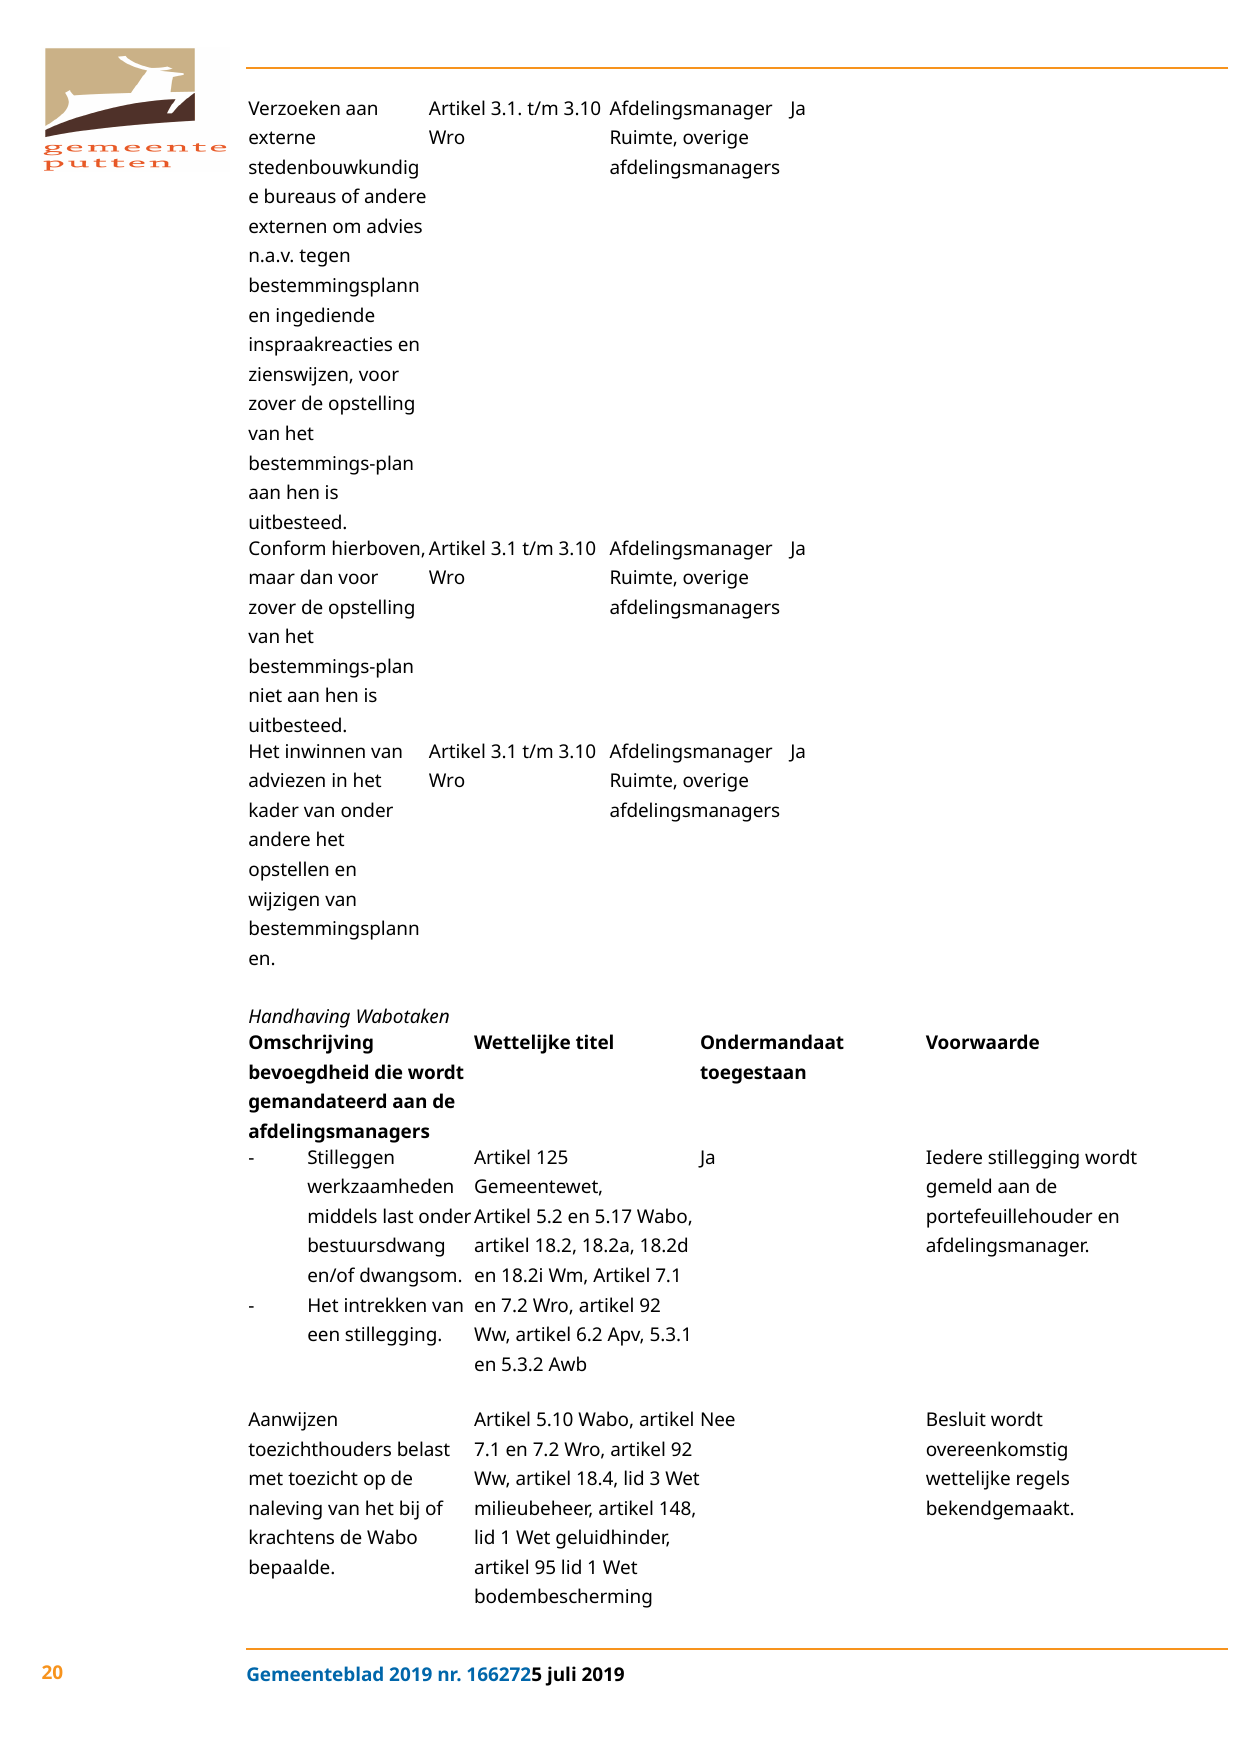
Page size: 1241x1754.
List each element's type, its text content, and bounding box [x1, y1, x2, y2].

table_cell Besluit wordt overeenkomstig wettelijke regels bekendgemaakt. [926, 1406, 1152, 1609]
table_cell Ja [700, 1144, 926, 1406]
table_cell Ja [790, 95, 971, 535]
table_header Handhaving Wabotaken [248, 1004, 474, 1029]
table_cell Aanwijzen toezichthouders belast met toezicht op de naleving van het bij of krachtens de Wabo bepaalde. [248, 1406, 474, 1609]
table_cell Afdelingsmanager Ruimte, overige afdelingsmanagers [609, 738, 790, 971]
table_cell Afdelingsmanager Ruimte, overige afdelingsmanagers [609, 535, 790, 738]
table_cell Ja [790, 738, 971, 971]
table_cell Artikel 3.1. t/m 3.10 Wro [429, 95, 609, 535]
table_cell Ja [790, 535, 971, 738]
table_cell [971, 95, 1152, 535]
table_cell [971, 535, 1152, 738]
picture [41, 47, 231, 172]
table_cell Artikel 3.1 t/m 3.10 Wro [429, 738, 609, 971]
table_cell Artikel 125 Gemeentewet, Artikel 5.2 en 5.17 Wabo, artikel 18.2, 18.2a, 18.2d en 18.2i Wm, Artikel 7.1 en 7.2 Wro, artikel 92 Ww, artikel 6.2 Apv, 5.3.1 en 5.3.2 Awb [474, 1144, 700, 1406]
table_cell Voorwaarde [926, 1029, 1152, 1144]
table_cell Stilleggen werkzaamheden middels last onder bestuursdwang en/of dwangsom. Het intrekken van een stillegging. [248, 1144, 474, 1406]
table_cell Het inwinnen van adviezen in het kader van onder andere het opstellen en wijzigen van bestemmingsplannen. [248, 738, 429, 971]
table_cell Verzoeken aan externe stedenbouwkundige bureaus of andere externen om advies n.a.v. tegen bestemmingsplannen ingediende inspraakreacties en zienswijzen, voor zover de opstelling van het bestemmings-plan aan hen is uitbesteed. [248, 95, 429, 535]
table_cell Ondermandaat toegestaan [700, 1029, 926, 1144]
table_cell [971, 738, 1152, 971]
table_cell Iedere stillegging wordt gemeld aan de portefeuillehouder en afdelingsmanager. [926, 1144, 1152, 1406]
table_cell Omschrijving bevoegdheid die wordt gemandateerd aan de afdelingsmanagers [248, 1029, 474, 1144]
table_cell Artikel 5.10 Wabo, artikel 7.1 en 7.2 Wro, artikel 92 Ww, artikel 18.4, lid 3 Wet milieubeheer, artikel 148, lid 1 Wet geluidhinder, artikel 95 lid 1 Wet bodembescherming [474, 1406, 700, 1609]
table_cell Afdelingsmanager Ruimte, overige afdelingsmanagers [609, 95, 790, 535]
table_cell Wettelijke titel [474, 1029, 700, 1144]
table_cell Artikel 3.1 t/m 3.10 Wro [429, 535, 609, 738]
table_cell Nee [700, 1406, 926, 1609]
table_cell Conform hierboven, maar dan voor zover de opstelling van het bestemmings-plan niet aan hen is uitbesteed. [248, 535, 429, 738]
